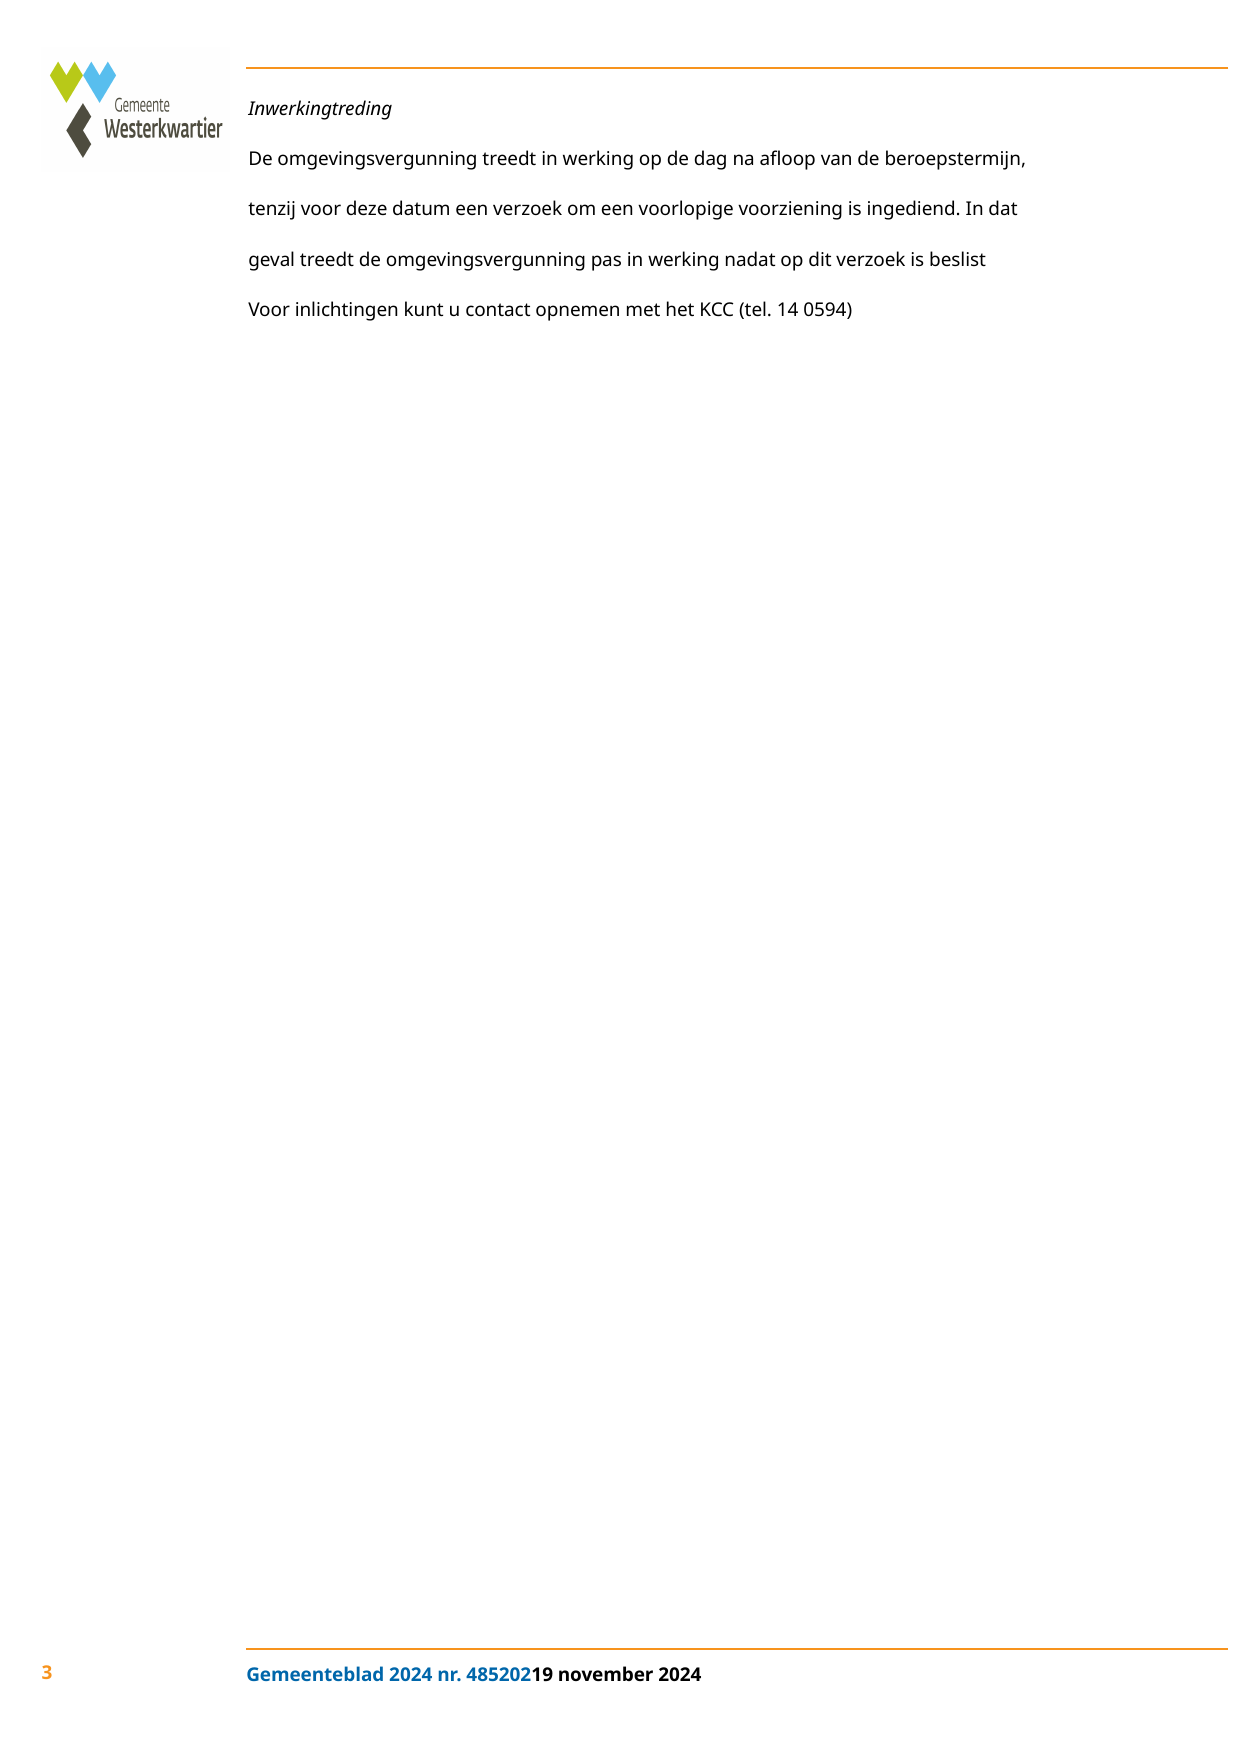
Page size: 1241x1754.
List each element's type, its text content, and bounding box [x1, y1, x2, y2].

picture [41, 47, 231, 172]
text Inwerkingtreding [248, 95, 1152, 121]
text Voor inlichtingen kunt u contact opnemen met het KCC (tel. 14 0594) [248, 296, 1152, 322]
text tenzij voor deze datum een verzoek om een voorlopige voorziening is ingediend. In dat [248, 196, 1152, 221]
text De omgevingsvergunning treedt in werking op de dag na afloop van de beroepstermijn, [248, 145, 1152, 171]
text geval treedt de omgevingsvergunning pas in werking nadat op dit verzoek is beslist [248, 246, 1152, 272]
